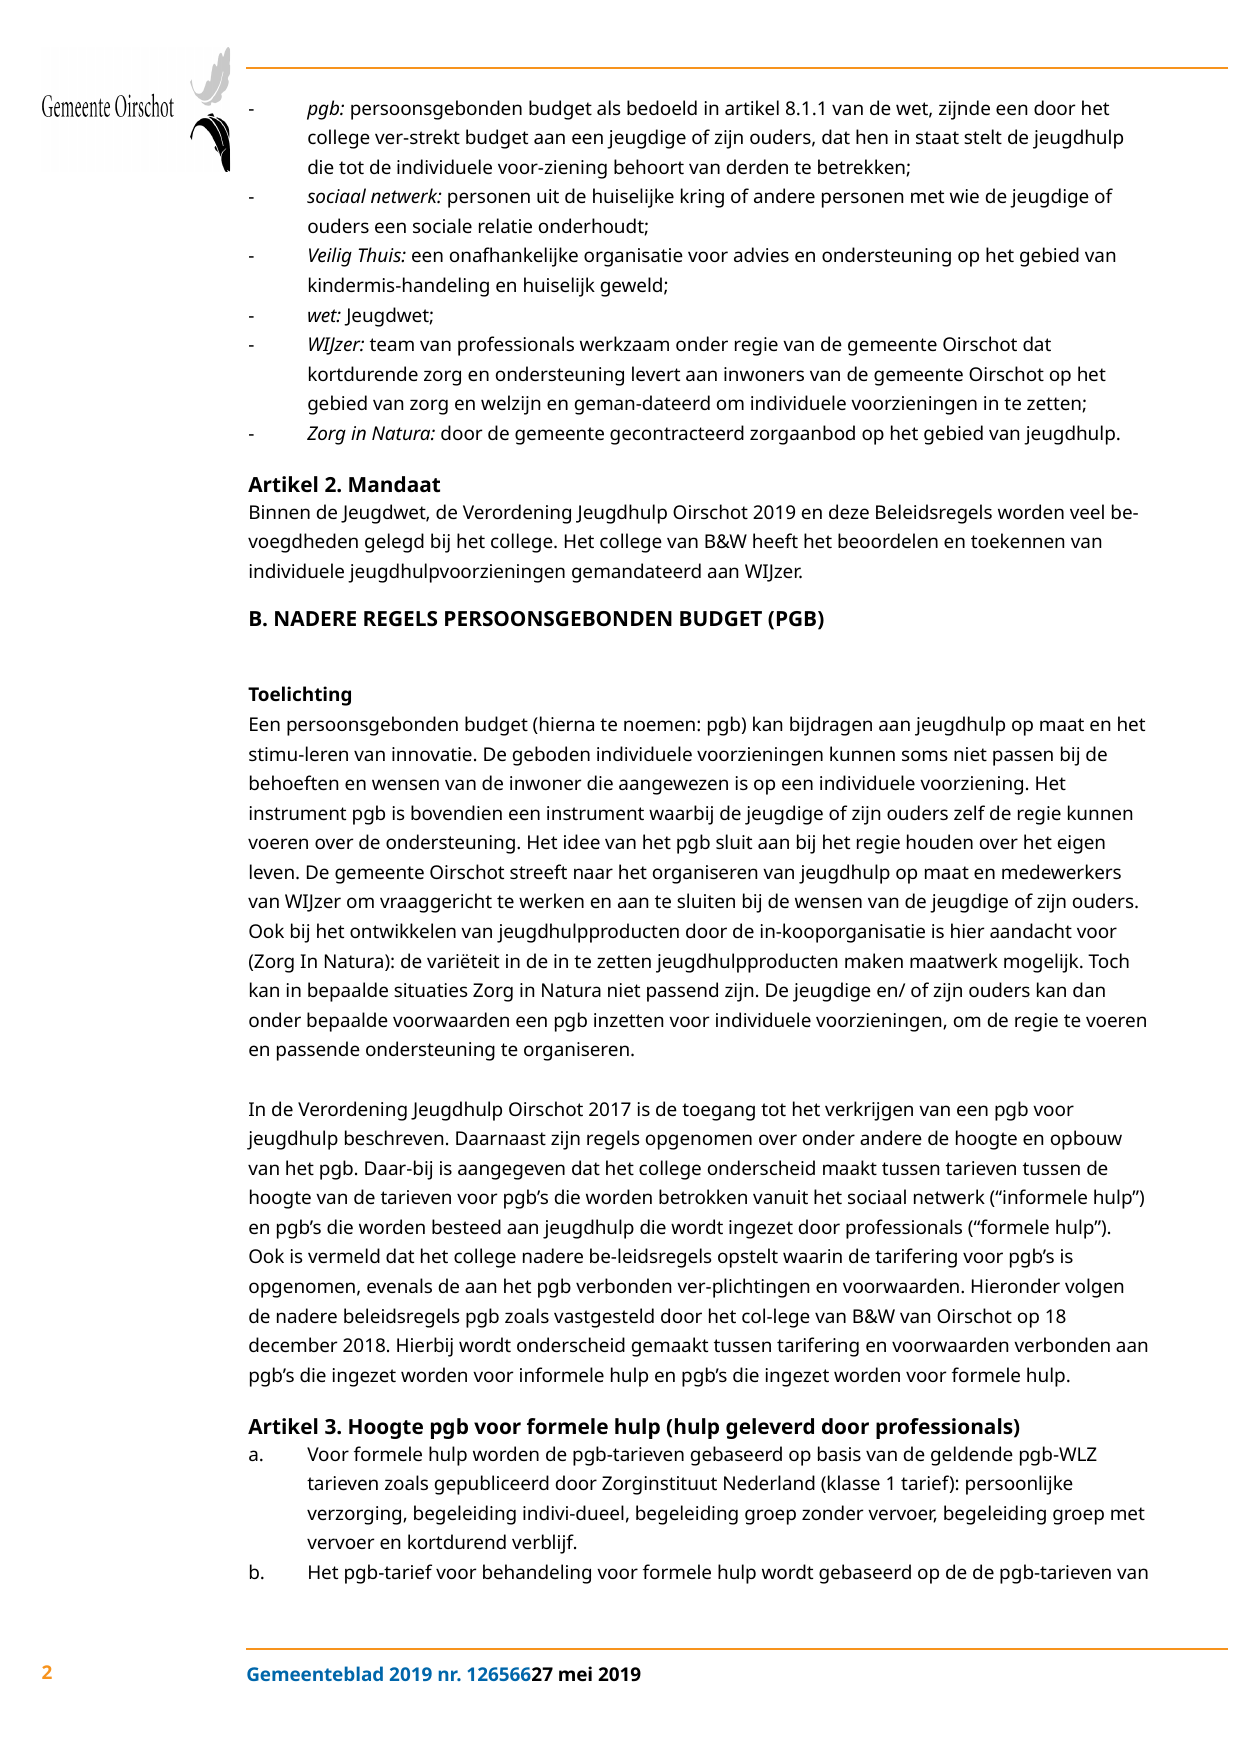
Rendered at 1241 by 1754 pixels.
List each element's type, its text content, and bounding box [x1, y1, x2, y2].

text Toelichting [248, 682, 1152, 707]
text Binnen de Jeugdwet, de Verordening Jeugdhulp Oirschot 2019 en deze Beleidsregels worden veel be-voegdheden gelegd bij het college. Het college van B&W heeft het beoordelen en toekennen van individuele jeugdhulpvoorzieningen gemandateerd aan WIJzer. [248, 499, 1152, 584]
list Voor formele hulp worden de pgb-tarieven gebaseerd op basis van de geldende pgb-WLZ tarieven zoals gepubliceerd door Zorginstituut Nederland (klasse 1 tarief): persoonlijke verzorging, begeleiding indivi-dueel, begeleiding groep zonder vervoer, begeleiding groep met vervoer en kortdurend verblijf. [248, 1441, 1152, 1555]
picture [41, 47, 231, 172]
list WIJzer: team van professionals werkzaam onder regie van de gemeente Oirschot dat kortdurende zorg en ondersteuning levert aan inwoners van de gemeente Oirschot op het gebied van zorg en welzijn en geman-dateerd om individuele voorzieningen in te zetten; [248, 331, 1152, 416]
text In de Verordening Jeugdhulp Oirschot 2017 is de toegang tot het verkrijgen van een pgb voor jeugdhulp beschreven. Daarnaast zijn regels opgenomen over onder andere de hoogte en opbouw van het pgb. Daar-bij is aangegeven dat het college onderscheid maakt tussen tarieven tussen de hoogte van de tarieven voor pgb’s die worden betrokken vanuit het sociaal netwerk (“informele hulp”) en pgb’s die worden besteed aan jeugdhulp die wordt ingezet door professionals (“formele hulp”). Ook is vermeld dat het college nadere be-leidsregels opstelt waarin de tarifering voor pgb’s is opgenomen, evenals de aan het pgb verbonden ver-plichtingen en voorwaarden. Hieronder volgen de nadere beleidsregels pgb zoals vastgesteld door het col-lege van B&W van Oirschot op 18 december 2018. Hierbij wordt onderscheid gemaakt tussen tarifering en voorwaarden verbonden aan pgb’s die ingezet worden voor informele hulp en pgb’s die ingezet worden voor formele hulp. [248, 1096, 1152, 1388]
text Artikel 2. Mandaat [248, 471, 1152, 499]
list sociaal netwerk: personen uit de huiselijke kring of andere personen met wie de jeugdige of ouders een sociale relatie onderhoudt; [248, 183, 1152, 239]
list Het pgb-tarief voor behandeling voor formele hulp wordt gebaseerd op de de pgb-tarieven van [248, 1559, 1152, 1585]
text B. NADERE REGELS PERSOONSGEBONDEN BUDGET (PGB) [248, 604, 1152, 632]
text Artikel 3. Hoogte pgb voor formele hulp (hulp geleverd door professionals) [248, 1412, 1152, 1441]
list wet: Jeugdwet; [248, 302, 1152, 328]
text Een persoonsgebonden budget (hierna te noemen: pgb) kan bijdragen aan jeugdhulp op maat en het stimu-leren van innovatie. De geboden individuele voorzieningen kunnen soms niet passen bij de behoeften en wensen van de inwoner die aangewezen is op een individuele voorziening. Het instrument pgb is bovendien een instrument waarbij de jeugdige of zijn ouders zelf de regie kunnen voeren over de ondersteuning. Het idee van het pgb sluit aan bij het regie houden over het eigen leven. De gemeente Oirschot streeft naar het organiseren van jeugdhulp op maat en medewerkers van WIJzer om vraaggericht te werken en aan te sluiten bij de wensen van de jeugdige of zijn ouders. Ook bij het ontwikkelen van jeugdhulpproducten door de in-kooporganisatie is hier aandacht voor (Zorg In Natura): de variëteit in de in te zetten jeugdhulpproducten maken maatwerk mogelijk. Toch kan in bepaalde situaties Zorg in Natura niet passend zijn. De jeugdige en/ of zijn ouders kan dan onder bepaalde voorwaarden een pgb inzetten voor individuele voorzieningen, om de regie te voeren en passende ondersteuning te organiseren. [248, 711, 1152, 1062]
list pgb: persoonsgebonden budget als bedoeld in artikel 8.1.1 van de wet, zijnde een door het college ver-strekt budget aan een jeugdige of zijn ouders, dat hen in staat stelt de jeugdhulp die tot de individuele voor-ziening behoort van derden te betrekken; [248, 95, 1152, 180]
list Veilig Thuis: een onafhankelijke organisatie voor advies en ondersteuning op het gebied van kindermis-handeling en huiselijk geweld; [248, 243, 1152, 298]
list Zorg in Natura: door de gemeente gecontracteerd zorgaanbod op het gebied van jeugdhulp. [248, 420, 1152, 446]
